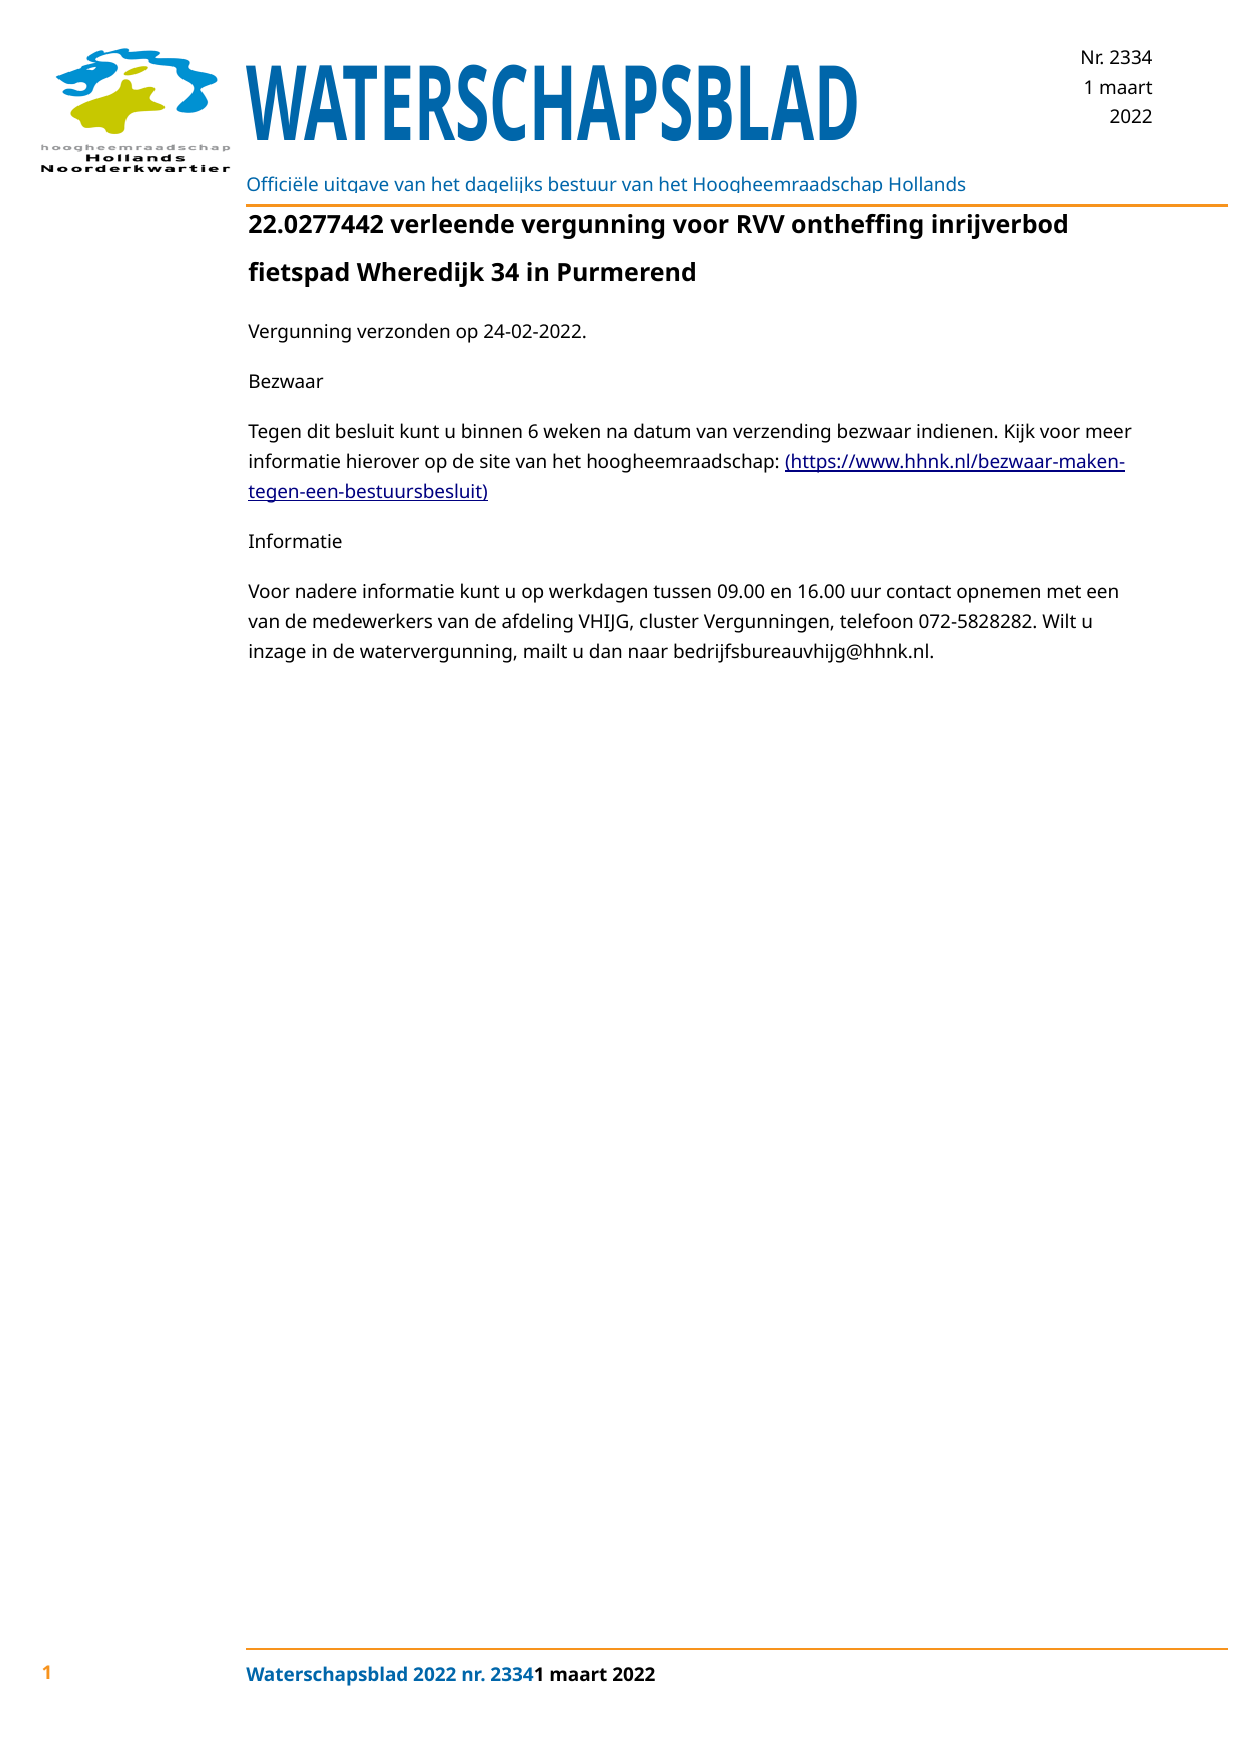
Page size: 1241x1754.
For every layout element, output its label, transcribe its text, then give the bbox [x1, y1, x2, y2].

text 22.0277442 verleende vergunning voor RVV ontheffing inrijverbod fietspad Wheredijk 34 in Purmerend [248, 207, 1152, 288]
text Bezwaar [248, 368, 1152, 394]
picture [41, 47, 231, 172]
text Informatie [248, 528, 1152, 554]
text Voor nadere informatie kunt u op werkdagen tussen 09.00 en 16.00 uur contact opnemen met een van de medewerkers van de afdeling VHIJG, cluster Vergunningen, telefoon 072-5828282. Wilt u inzage in de watervergunning, mailt u dan naar bedrijfsbureauvhijg@hhnk.nl. [248, 579, 1152, 664]
text Tegen dit besluit kunt u binnen 6 weken na datum van verzending bezwaar indienen. Kijk voor meer informatie hierover op de site van het hoogheemraadschap: (https://www.hhnk.nl/bezwaar-maken-tegen-een-bestuursbesluit) [248, 419, 1152, 504]
text Vergunning verzonden op 24-02-2022. [248, 318, 1152, 344]
